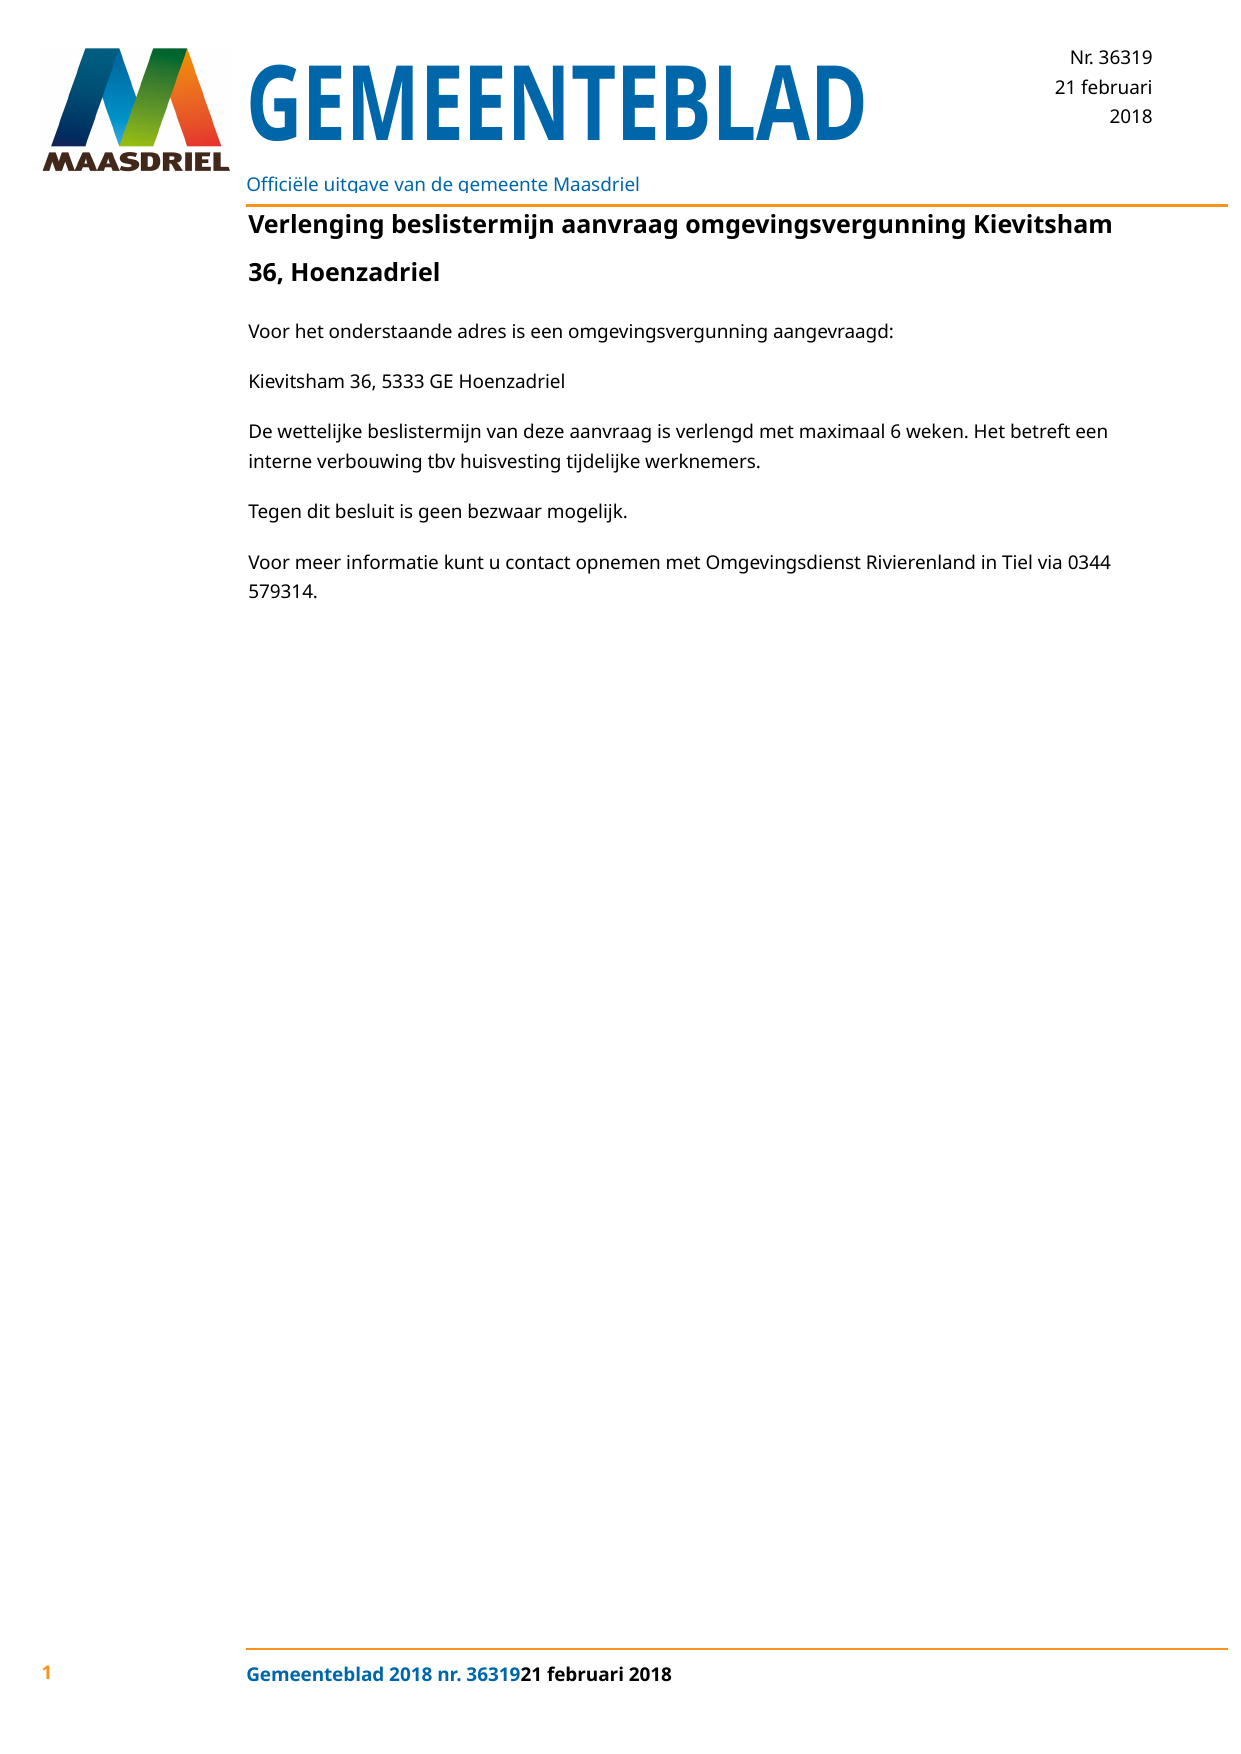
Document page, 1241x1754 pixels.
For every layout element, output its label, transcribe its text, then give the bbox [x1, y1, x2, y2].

text Kievitsham 36, 5333 GE Hoenzadriel [248, 368, 1152, 394]
text Verlenging beslistermijn aanvraag omgevingsvergunning Kievitsham 36, Hoenzadriel [248, 207, 1152, 288]
text Voor meer informatie kunt u contact opnemen met Omgevingsdienst Rivierenland in Tiel via 0344 579314. [248, 549, 1152, 604]
text Voor het onderstaande adres is een omgevingsvergunning aangevraagd: [248, 318, 1152, 344]
picture [41, 47, 231, 172]
text Tegen dit besluit is geen bezwaar mogelijk. [248, 499, 1152, 524]
text De wettelijke beslistermijn van deze aanvraag is verlengd met maximaal 6 weken. Het betreft een interne verbouwing tbv huisvesting tijdelijke werknemers. [248, 419, 1152, 474]
